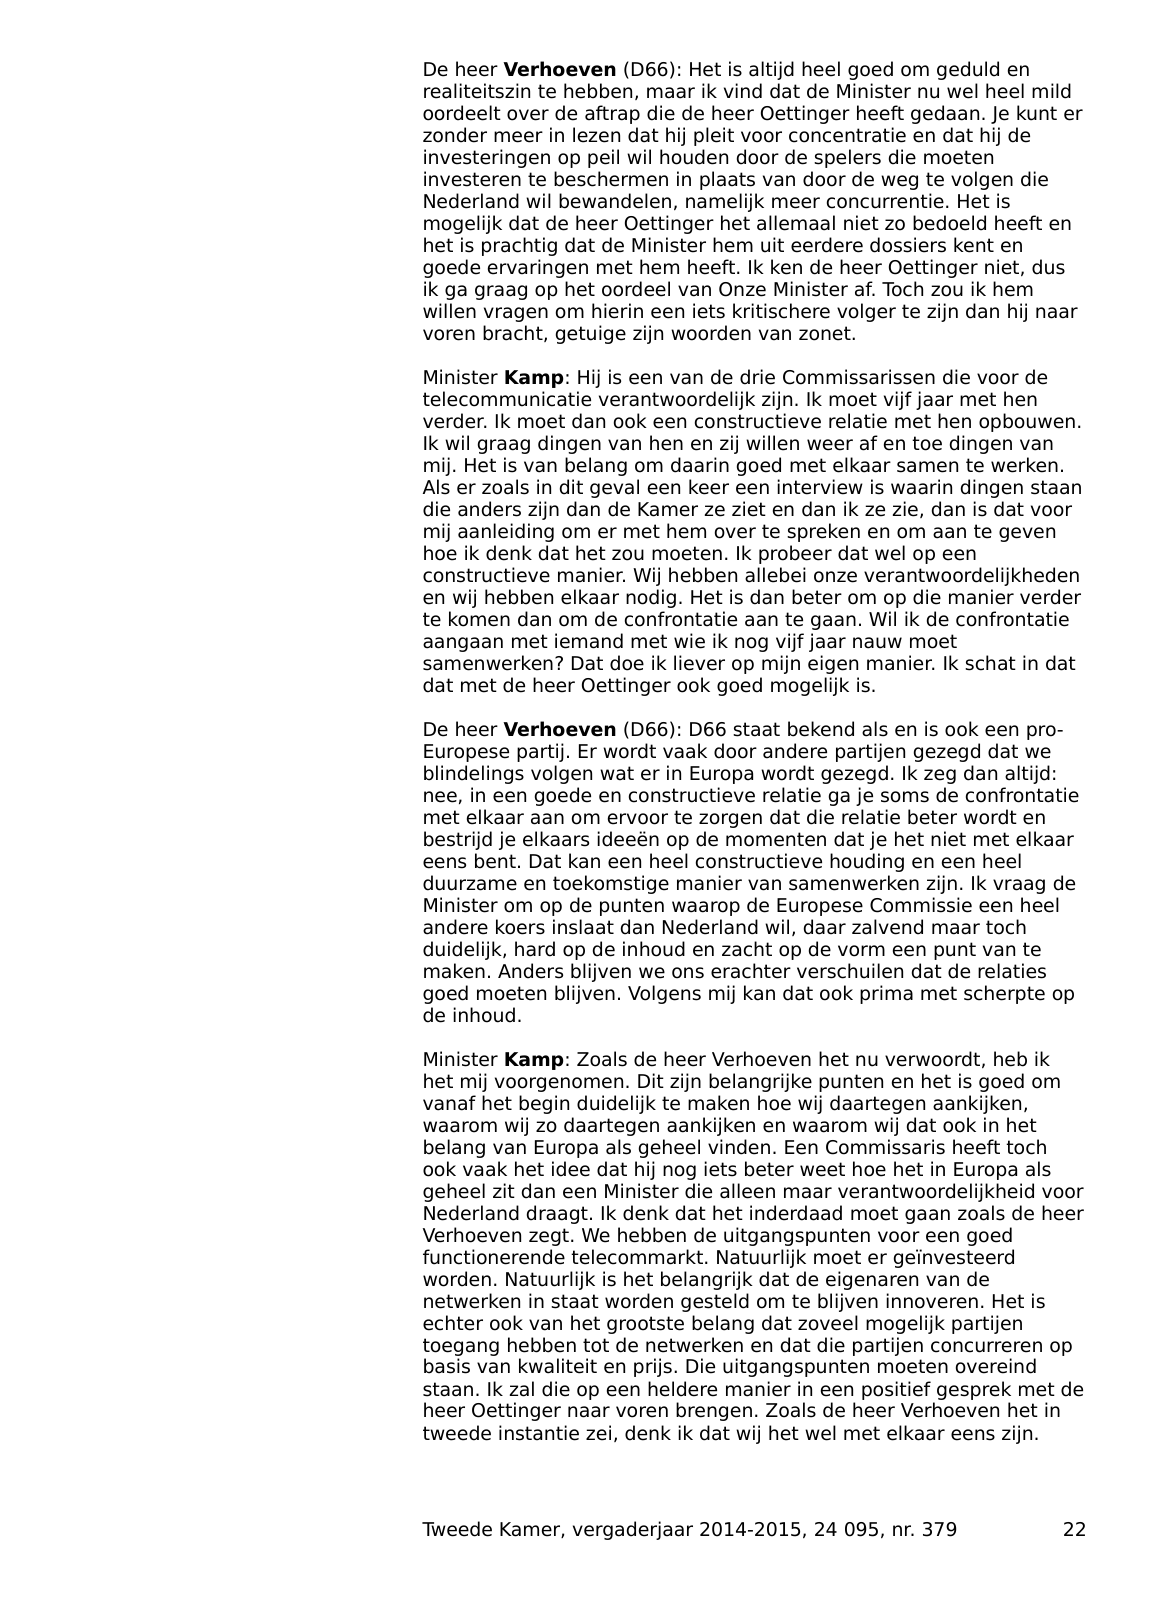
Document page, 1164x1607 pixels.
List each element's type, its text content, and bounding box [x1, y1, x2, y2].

text Minister Kamp: Zoals de heer Verhoeven het nu verwoordt, heb ik het mij voorgenomen. Dit zijn belangrijke punten en het is goed om vanaf het begin duidelijk te maken hoe wij daartegen aankijken, waarom wij zo daartegen aankijken en waarom wij dat ook in het belang van Europa als geheel vinden. Een Commissaris heeft toch ook vaak het idee dat hij nog iets beter weet hoe het in Europa als geheel zit dan een Minister die alleen maar verantwoordelijkheid voor Nederland draagt. Ik denk dat het inderdaad moet gaan zoals de heer Verhoeven zegt. We hebben de uitgangspunten voor een goed functionerende telecommarkt. Natuurlijk moet er geïnvesteerd worden. Natuurlijk is het belangrijk dat de eigenaren van de netwerken in staat worden gesteld om te blijven innoveren. Het is echter ook van het grootste belang dat zoveel mogelijk partijen toegang hebben tot de netwerken en dat die partijen concurreren op basis van kwaliteit en prijs. Die uitgangspunten moeten overeind staan. Ik zal die op een heldere manier in een positief gesprek met de heer Oettinger naar voren brengen. Zoals de heer Verhoeven het in tweede instantie zei, denk ik dat wij het wel met elkaar eens zijn. [422, 1049, 1087, 1444]
text Minister Kamp: Hij is een van de drie Commissarissen die voor de telecommunicatie verantwoordelijk zijn. Ik moet vijf jaar met hen verder. Ik moet dan ook een constructieve relatie met hen opbouwen. Ik wil graag dingen van hen en zij willen weer af en toe dingen van mij. Het is van belang om daarin goed met elkaar samen te werken. Als er zoals in dit geval een keer een interview is waarin dingen staan die anders zijn dan de Kamer ze ziet en dan ik ze zie, dan is dat voor mij aanleiding om er met hem over te spreken en om aan te geven hoe ik denk dat het zou moeten. Ik probeer dat wel op een constructieve manier. Wij hebben allebei onze verantwoordelijkheden en wij hebben elkaar nodig. Het is dan beter om op die manier verder te komen dan om de confrontatie aan te gaan. Wil ik de confrontatie aangaan met iemand met wie ik nog vijf jaar nauw moet samenwerken? Dat doe ik liever op mijn eigen manier. Ik schat in dat dat met de heer Oettinger ook goed mogelijk is. [422, 367, 1087, 697]
text De heer Verhoeven (D66): Het is altijd heel goed om geduld en realiteitszin te hebben, maar ik vind dat de Minister nu wel heel mild oordeelt over de aftrap die de heer Oettinger heeft gedaan. Je kunt er zonder meer in lezen dat hij pleit voor concentratie en dat hij de investeringen op peil wil houden door de spelers die moeten investeren te beschermen in plaats van door de weg te volgen die Nederland wil bewandelen, namelijk meer concurrentie. Het is mogelijk dat de heer Oettinger het allemaal niet zo bedoeld heeft en het is prachtig dat de Minister hem uit eerdere dossiers kent en goede ervaringen met hem heeft. Ik ken de heer Oettinger niet, dus ik ga graag op het oordeel van Onze Minister af. Toch zou ik hem willen vragen om hierin een iets kritischere volger te zijn dan hij naar voren bracht, getuige zijn woorden van zonet. [422, 59, 1087, 345]
text De heer Verhoeven (D66): D66 staat bekend als en is ook een pro-Europese partij. Er wordt vaak door andere partijen gezegd dat we blindelings volgen wat er in Europa wordt gezegd. Ik zeg dan altijd: nee, in een goede en constructieve relatie ga je soms de confrontatie met elkaar aan om ervoor te zorgen dat die relatie beter wordt en bestrijd je elkaars ideeën op de momenten dat je het niet met elkaar eens bent. Dat kan een heel constructieve houding en een heel duurzame en toekomstige manier van samenwerken zijn. Ik vraag de Minister om op de punten waarop de Europese Commissie een heel andere koers inslaat dan Nederland wil, daar zalvend maar toch duidelijk, hard op de inhoud en zacht op de vorm een punt van te maken. Anders blijven we ons erachter verschuilen dat de relaties goed moeten blijven. Volgens mij kan dat ook prima met scherpte op de inhoud. [422, 719, 1087, 1027]
